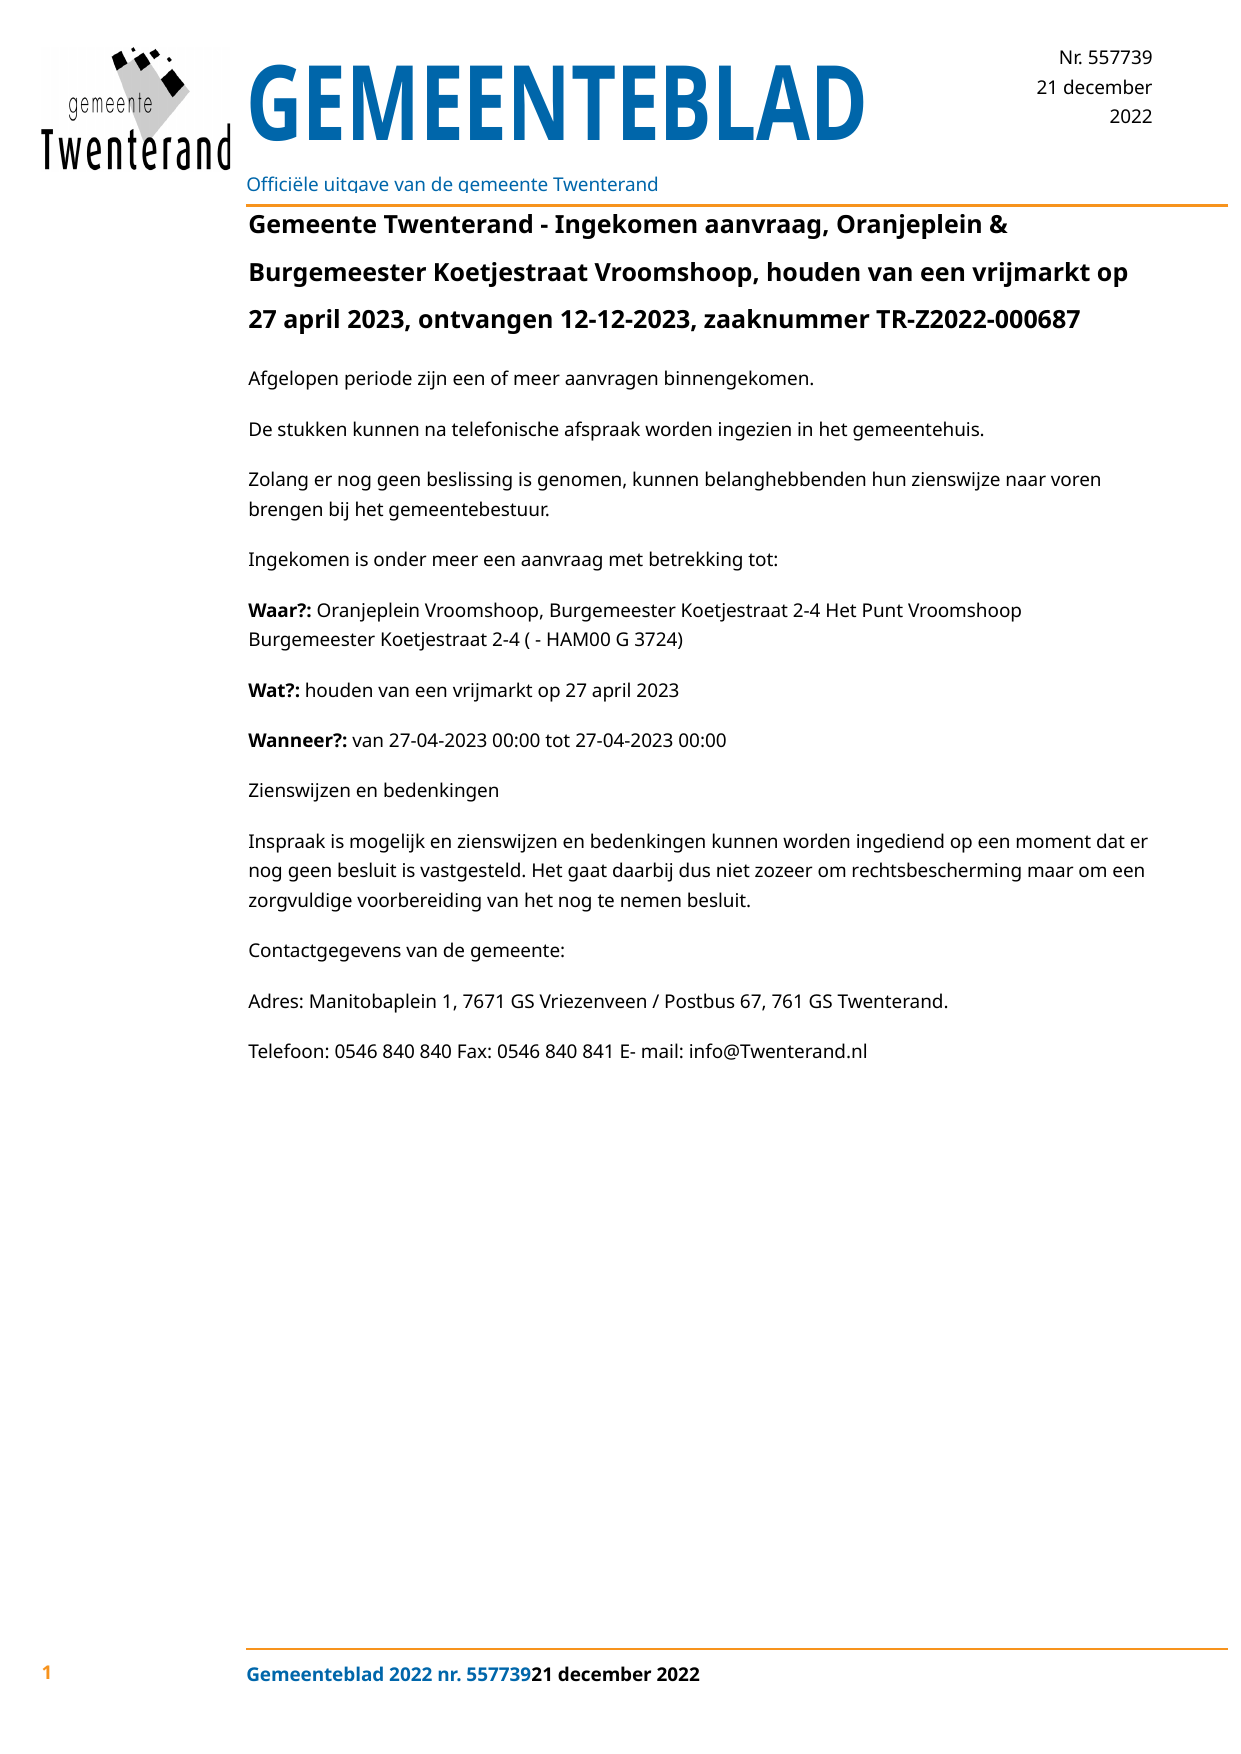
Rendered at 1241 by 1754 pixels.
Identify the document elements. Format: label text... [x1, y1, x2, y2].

picture [41, 47, 231, 172]
text Zienswijzen en bedenkingen [248, 778, 1152, 803]
text Wat?: houden van een vrijmarkt op 27 april 2023 [248, 677, 1152, 702]
text De stukken kunnen na telefonische afspraak worden ingezien in het gemeentehuis. [248, 416, 1152, 442]
text Wanneer?: van 27-04-2023 00:00 tot 27-04-2023 00:00 [248, 727, 1152, 753]
text Waar?: Oranjeplein Vroomshoop, Burgemeester Koetjestraat 2-4 Het Punt Vroomshoop Burgemeester Koetjestraat 2-4 ( - HAM00 G 3724) [248, 597, 1152, 652]
text Zolang er nog geen beslissing is genomen, kunnen belanghebbenden hun zienswijze naar voren brengen bij het gemeentebestuur. [248, 466, 1152, 522]
text Telefoon: 0546 840 840 Fax: 0546 840 841 E- mail: info@Twenterand.nl [248, 1038, 1152, 1064]
text Ingekomen is onder meer een aanvraag met betrekking tot: [248, 546, 1152, 572]
text Afgelopen periode zijn een of meer aanvragen binnengekomen. [248, 366, 1152, 391]
text Adres: Manitobaplein 1, 7671 GS Vriezenveen / Postbus 67, 761 GS Twenterand. [248, 988, 1152, 1014]
text Contactgegevens van de gemeente: [248, 938, 1152, 963]
text Gemeente Twenterand - Ingekomen aanvraag, Oranjeplein & Burgemeester Koetjestraat Vroomshoop, houden van een vrijmarkt op 27 april 2023, ontvangen 12-12-2023, zaaknummer TR-Z2022-000687 [248, 207, 1152, 336]
text Inspraak is mogelijk en zienswijzen en bedenkingen kunnen worden ingediend op een moment dat er nog geen besluit is vastgesteld. Het gaat daarbij dus niet zozeer om rechtsbescherming maar om een zorgvuldige voorbereiding van het nog te nemen besluit. [248, 828, 1152, 913]
